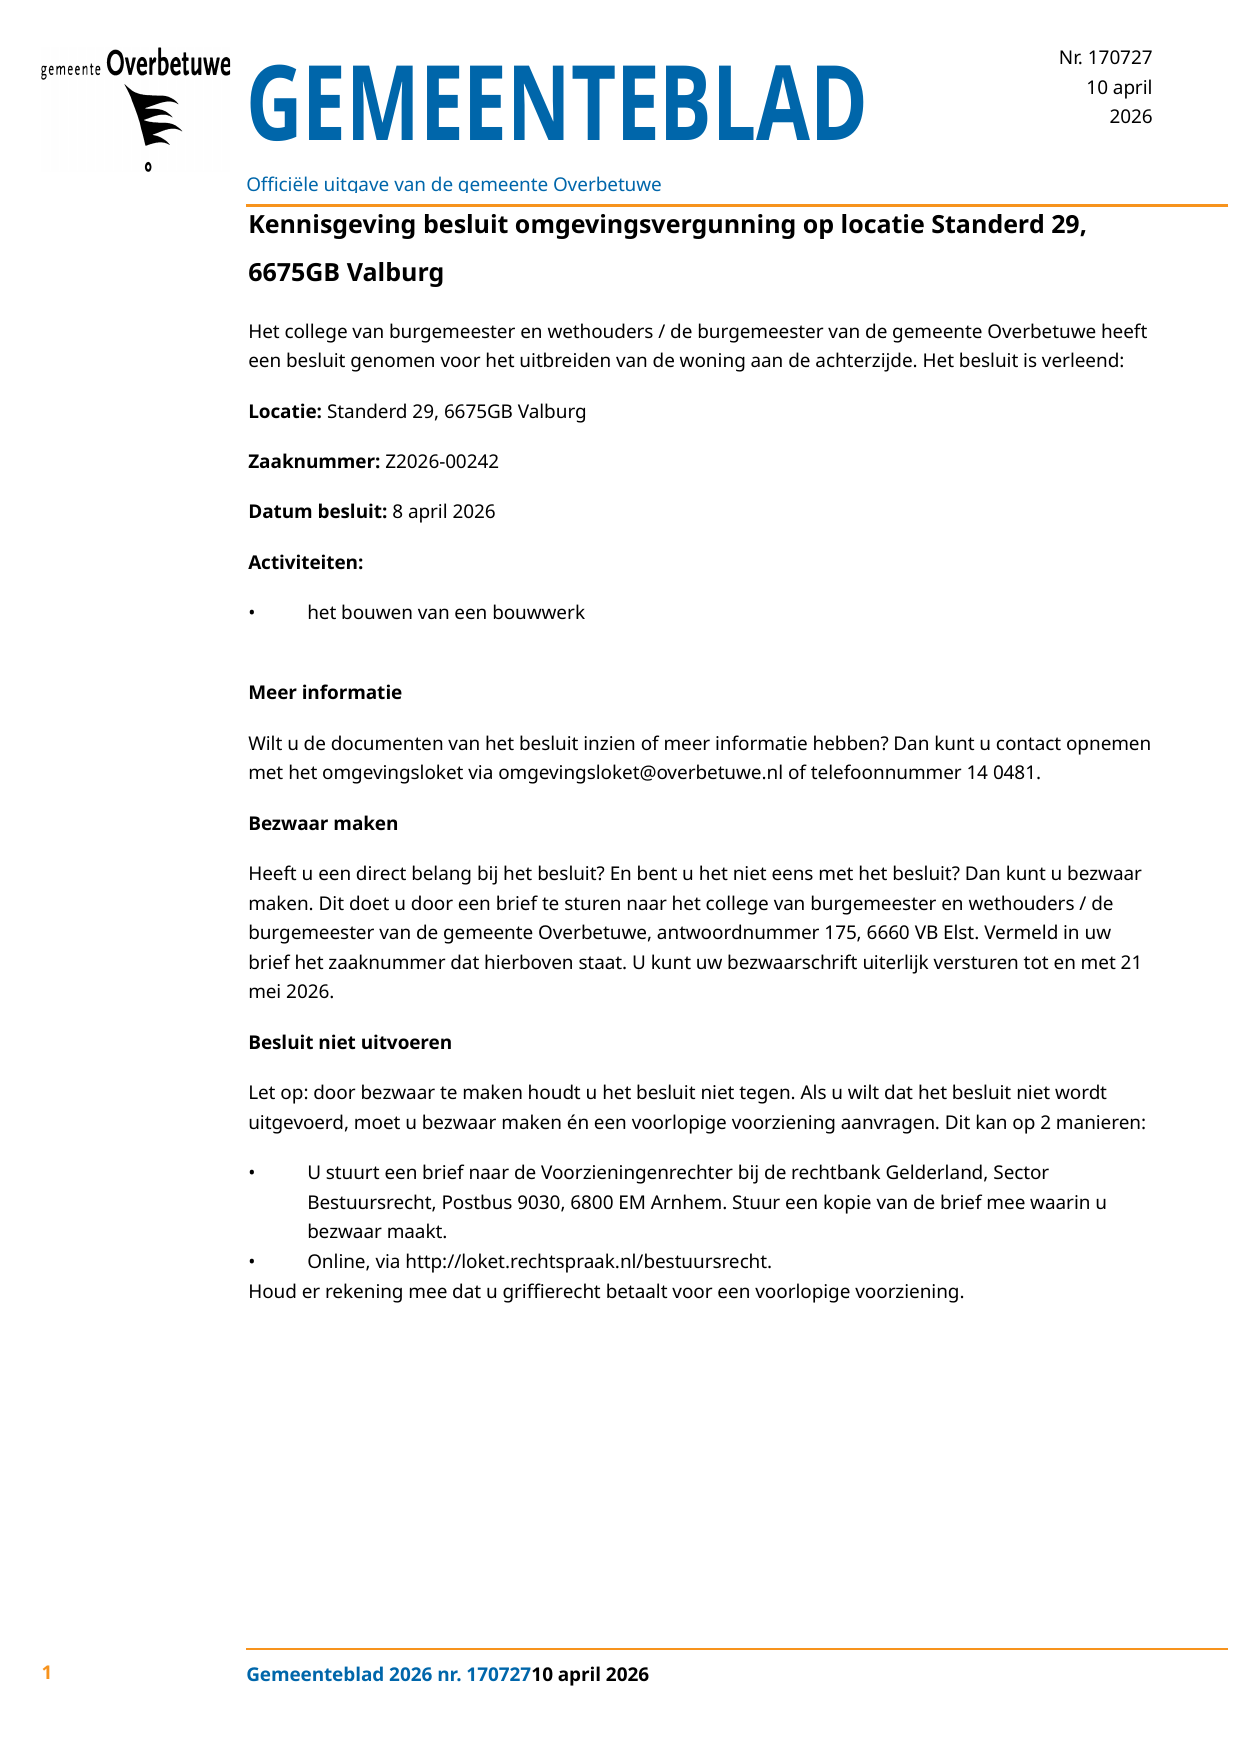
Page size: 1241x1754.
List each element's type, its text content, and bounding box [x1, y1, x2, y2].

picture [41, 47, 231, 172]
text Besluit niet uitvoeren [248, 1029, 1152, 1055]
text Zaaknummer: Z2026-00242 [248, 448, 1152, 474]
list het bouwen van een bouwwerk [248, 599, 1152, 625]
text Kennisgeving besluit omgevingsvergunning op locatie Standerd 29, 6675GB Valburg [248, 207, 1152, 288]
text Activiteiten: [248, 549, 1152, 575]
text Meer informatie [248, 679, 1152, 705]
list U stuurt een brief naar de Voorzieningenrechter bij de rechtbank Gelderland, Sector Bestuursrecht, Postbus 9030, 6800 EM Arnhem. Stuur een kopie van de brief mee waarin u bezwaar maakt. [248, 1159, 1152, 1244]
text Locatie: Standerd 29, 6675GB Valburg [248, 398, 1152, 424]
text Het college van burgemeester en wethouders / de burgemeester van de gemeente Overbetuwe heeft een besluit genomen voor het uitbreiden van de woning aan de achterzijde. Het besluit is verleend: [248, 318, 1152, 373]
text Bezwaar maken [248, 810, 1152, 836]
text Wilt u de documenten van het besluit inzien of meer informatie hebben? Dan kunt u contact opnemen met het omgevingsloket via omgevingsloket@overbetuwe.nl of telefoonnummer 14 0481. [248, 730, 1152, 785]
text Houd er rekening mee dat u griffierecht betaalt voor een voorlopige voorziening. [248, 1278, 1152, 1304]
text Heeft u een direct belang bij het besluit? En bent u het niet eens met het besluit? Dan kunt u bezwaar maken. Dit doet u door een brief te sturen naar het college van burgemeester en wethouders / de burgemeester van de gemeente Overbetuwe, antwoordnummer 175, 6660 VB Elst. Vermeld in uw brief het zaaknummer dat hierboven staat. U kunt uw bezwaarschrift uiterlijk versturen tot en met 21 mei 2026. [248, 860, 1152, 1004]
text Datum besluit: 8 april 2026 [248, 499, 1152, 524]
list Online, via http://loket.rechtspraak.nl/bestuursrecht. [248, 1248, 1152, 1274]
text Let op: door bezwaar te maken houdt u het besluit niet tegen. Als u wilt dat het besluit niet wordt uitgevoerd, moet u bezwaar maken én een voorlopige voorziening aanvragen. Dit kan op 2 manieren: [248, 1079, 1152, 1135]
